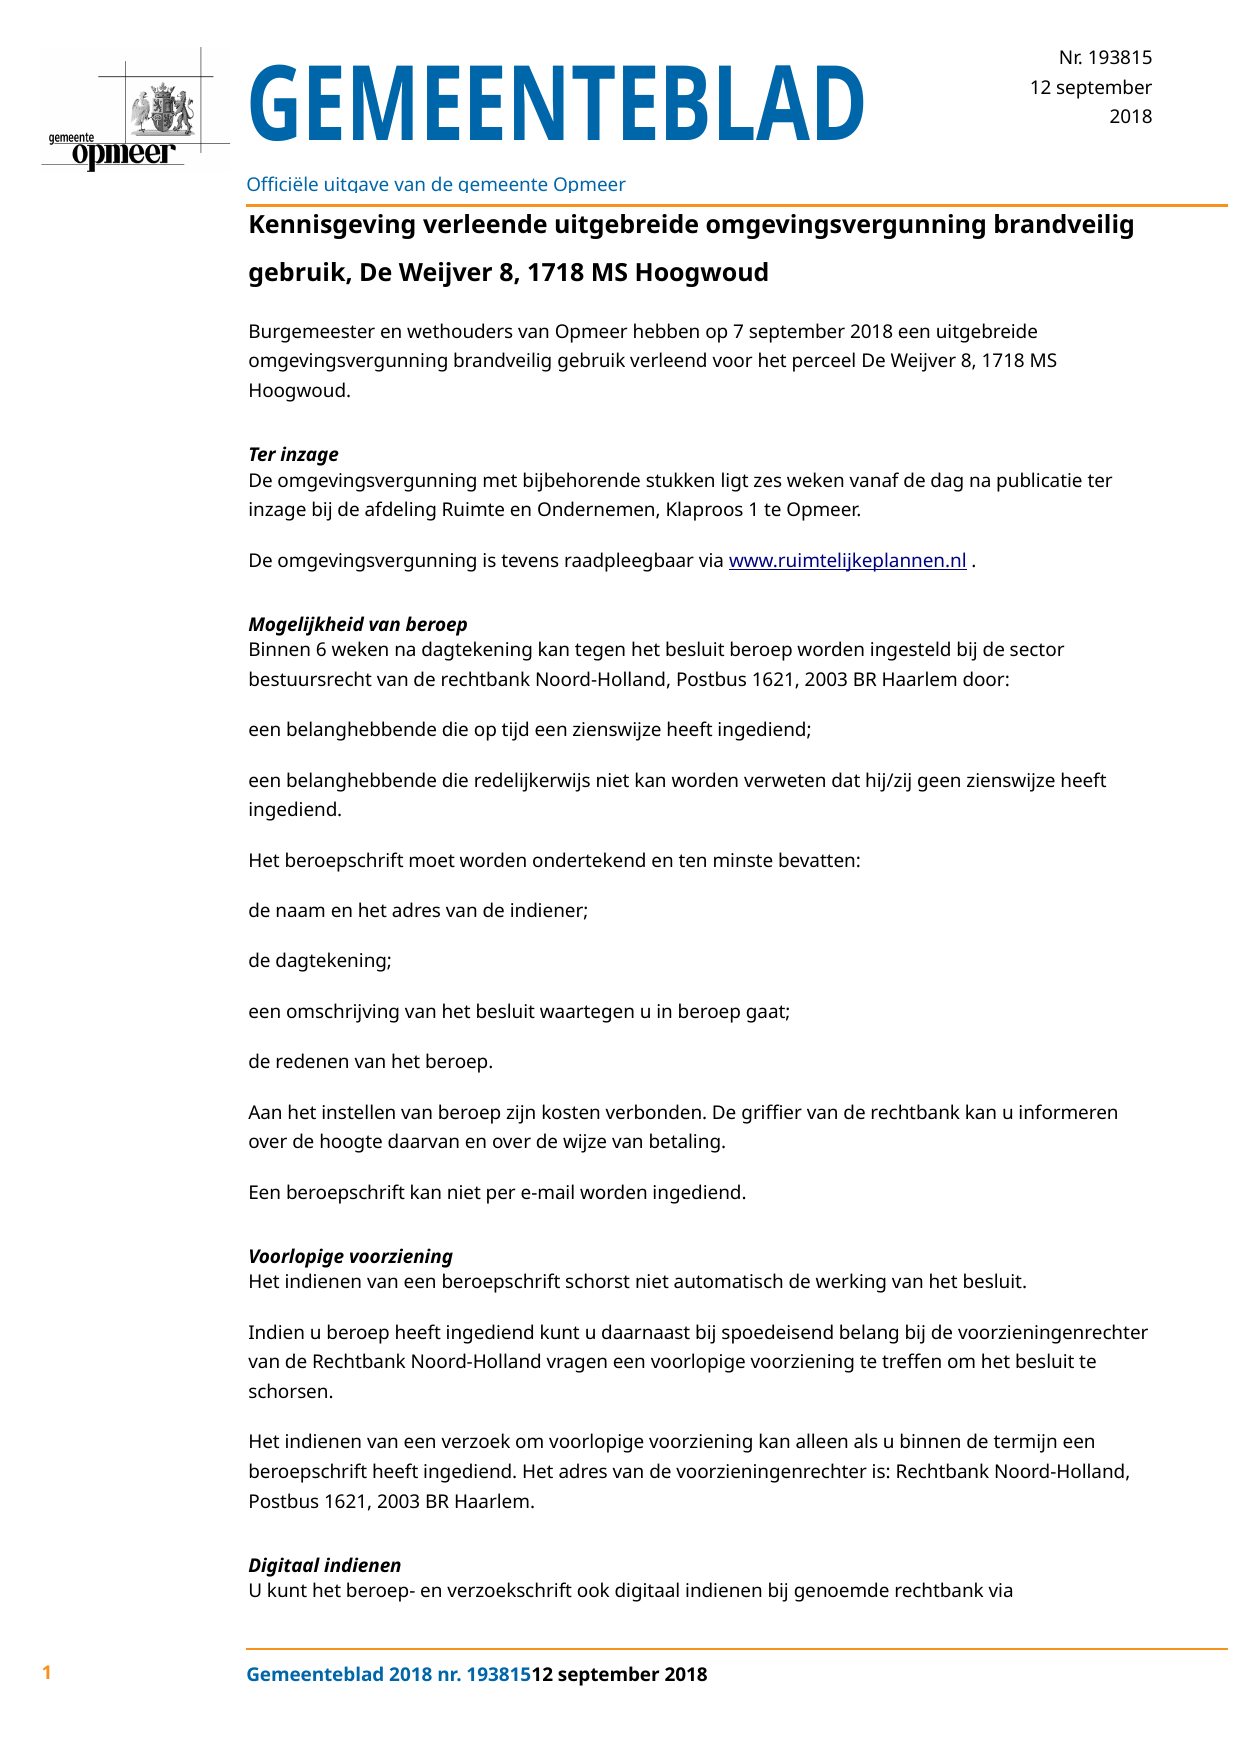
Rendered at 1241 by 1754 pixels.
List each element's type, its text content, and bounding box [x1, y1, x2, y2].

picture [41, 47, 231, 172]
text Het beroepschrift moet worden ondertekend en ten minste bevatten: [248, 847, 1152, 873]
text Burgemeester en wethouders van Opmeer hebben op 7 september 2018 een uitgebreide omgevingsvergunning brandveilig gebruik verleend voor het perceel De Weijver 8, 1718 MS Hoogwoud. [248, 318, 1152, 403]
text Aan het instellen van beroep zijn kosten verbonden. De griffier van de rechtbank kan u informeren over de hoogte daarvan en over de wijze van betaling. [248, 1099, 1152, 1154]
text U kunt het beroep- en verzoekschrift ook digitaal indienen bij genoemde rechtbank via [248, 1577, 1152, 1603]
text Binnen 6 weken na dagtekening kan tegen het besluit beroep worden ingesteld bij de sector bestuursrecht van de rechtbank Noord-Holland, Postbus 1621, 2003 BR Haarlem door: [248, 636, 1152, 692]
text Het indienen van een beroepschrift schorst niet automatisch de werking van het besluit. [248, 1269, 1152, 1294]
text een omschrijving van het besluit waartegen u in beroep gaat; [248, 998, 1152, 1024]
text Het indienen van een verzoek om voorlopige voorziening kan alleen als u binnen de termijn een beroepschrift heeft ingediend. Het adres van de voorzieningenrechter is: Rechtbank Noord-Holland, Postbus 1621, 2003 BR Haarlem. [248, 1429, 1152, 1513]
text de dagtekening; [248, 948, 1152, 973]
text Digitaal indienen [248, 1552, 1152, 1577]
text een belanghebbende die redelijkerwijs niet kan worden verweten dat hij/zij geen zienswijze heeft ingediend. [248, 767, 1152, 822]
text de redenen van het beroep. [248, 1048, 1152, 1074]
text Mogelijkheid van beroep [248, 611, 1152, 636]
text de naam en het adres van de indiener; [248, 897, 1152, 923]
text een belanghebbende die op tijd een zienswijze heeft ingediend; [248, 716, 1152, 742]
text Kennisgeving verleende uitgebreide omgevingsvergunning brandveilig gebruik, De Weijver 8, 1718 MS Hoogwoud [248, 207, 1152, 288]
text Voorlopige voorziening [248, 1243, 1152, 1269]
text Een beroepschrift kan niet per e-mail worden ingediend. [248, 1179, 1152, 1205]
text De omgevingsvergunning is tevens raadpleegbaar via www.ruimtelijkeplannen.nl . [248, 547, 1152, 572]
text Indien u beroep heeft ingediend kunt u daarnaast bij spoedeisend belang bij de voorzieningenrechter van de Rechtbank Noord-Holland vragen een voorlopige voorziening te treffen om het besluit te schorsen. [248, 1319, 1152, 1404]
text De omgevingsvergunning met bijbehorende stukken ligt zes weken vanaf de dag na publicatie ter inzage bij de afdeling Ruimte en Ondernemen, Klaproos 1 te Opmeer. [248, 467, 1152, 522]
text Ter inzage [248, 441, 1152, 467]
